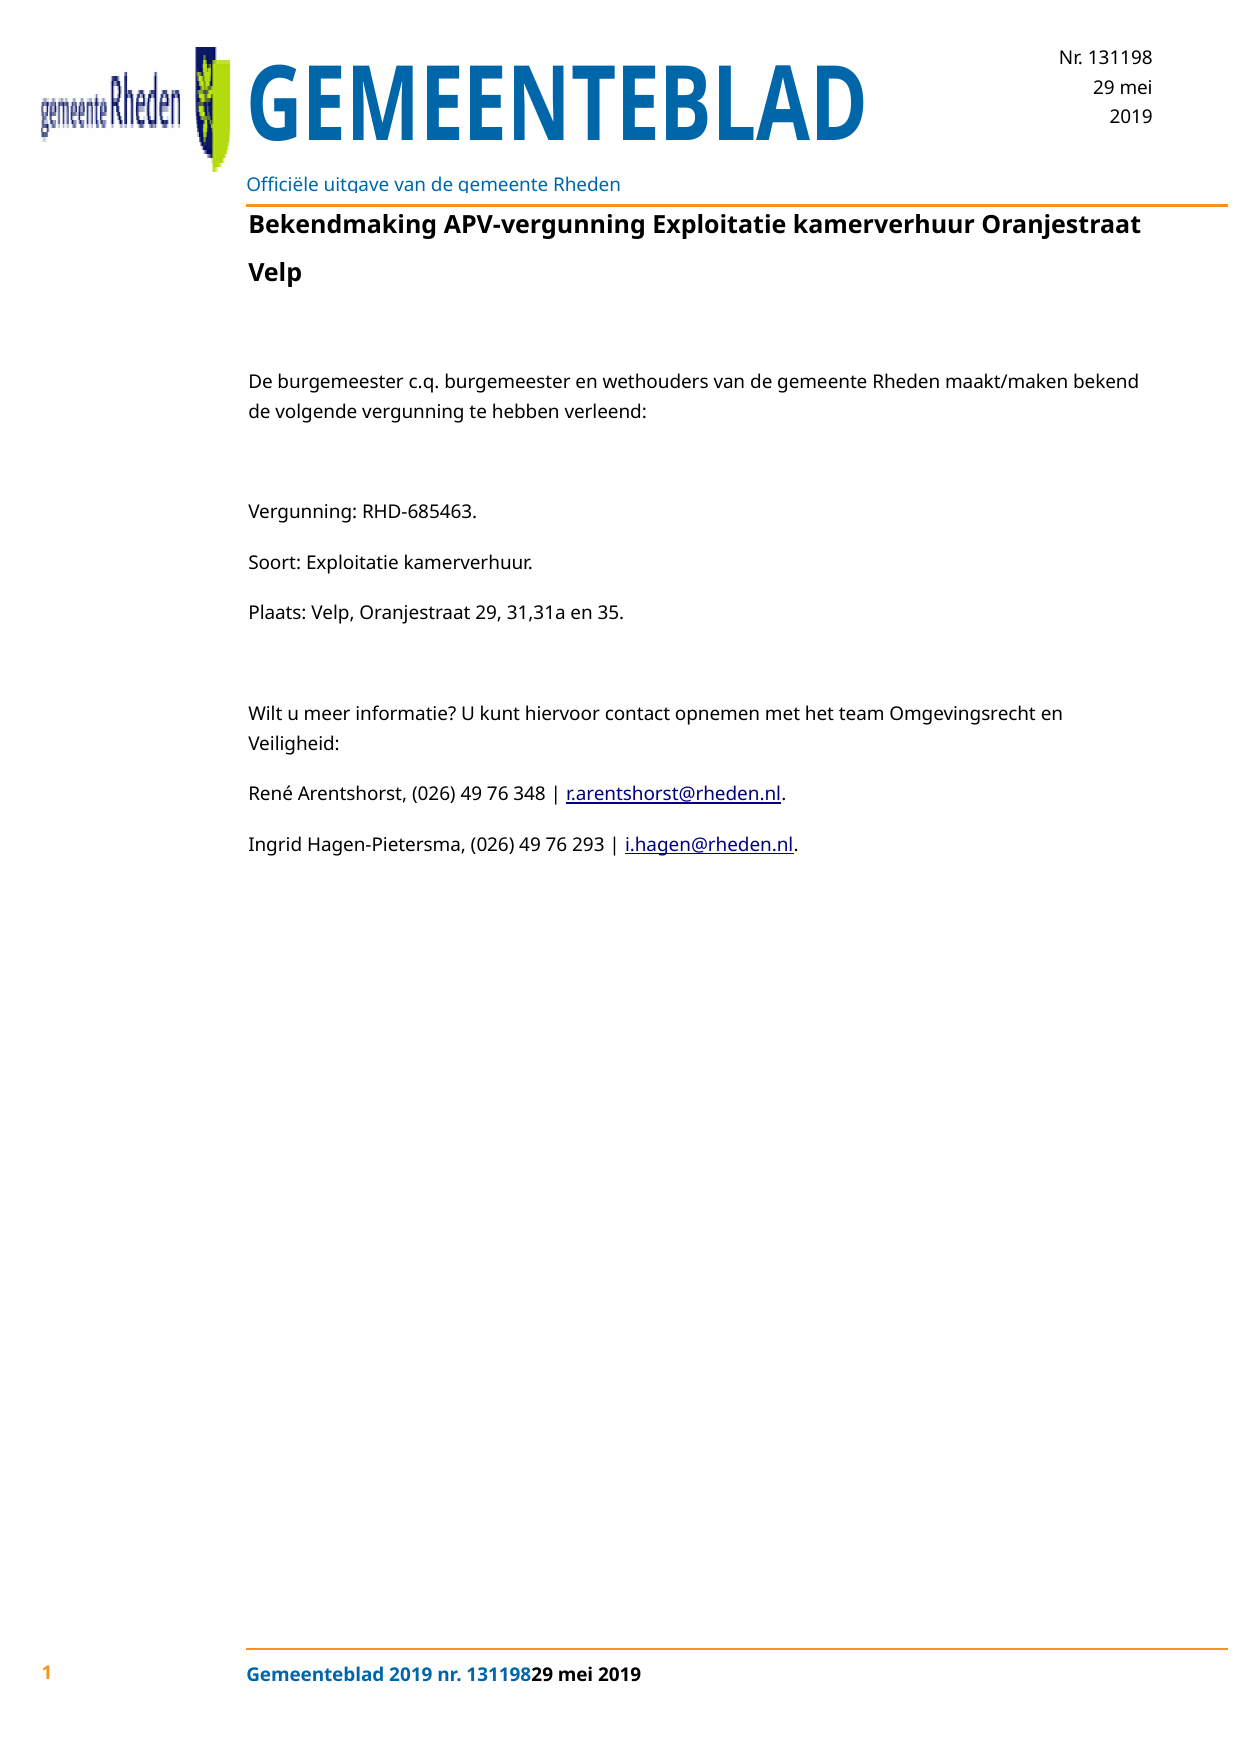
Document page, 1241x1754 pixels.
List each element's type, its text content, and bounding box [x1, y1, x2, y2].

text Soort: Exploitatie kamerverhuur. [248, 549, 1152, 575]
text René Arentshorst, (026) 49 76 348 | r.arentshorst@rheden.nl. [248, 780, 1152, 806]
picture [41, 47, 231, 172]
text De burgemeester c.q. burgemeester en wethouders van de gemeente Rheden maakt/maken bekend de volgende vergunning te hebben verleend: [248, 368, 1152, 424]
text Vergunning: RHD-685463. [248, 499, 1152, 524]
text Bekendmaking APV-vergunning Exploitatie kamerverhuur Oranjestraat Velp [248, 207, 1152, 288]
text Wilt u meer informatie? U kunt hiervoor contact opnemen met het team Omgevingsrecht en Veiligheid: [248, 700, 1152, 756]
text Ingrid Hagen-Pietersma, (026) 49 76 293 | i.hagen@rheden.nl. [248, 831, 1152, 857]
text Plaats: Velp, Oranjestraat 29, 31,31a en 35. [248, 599, 1152, 625]
